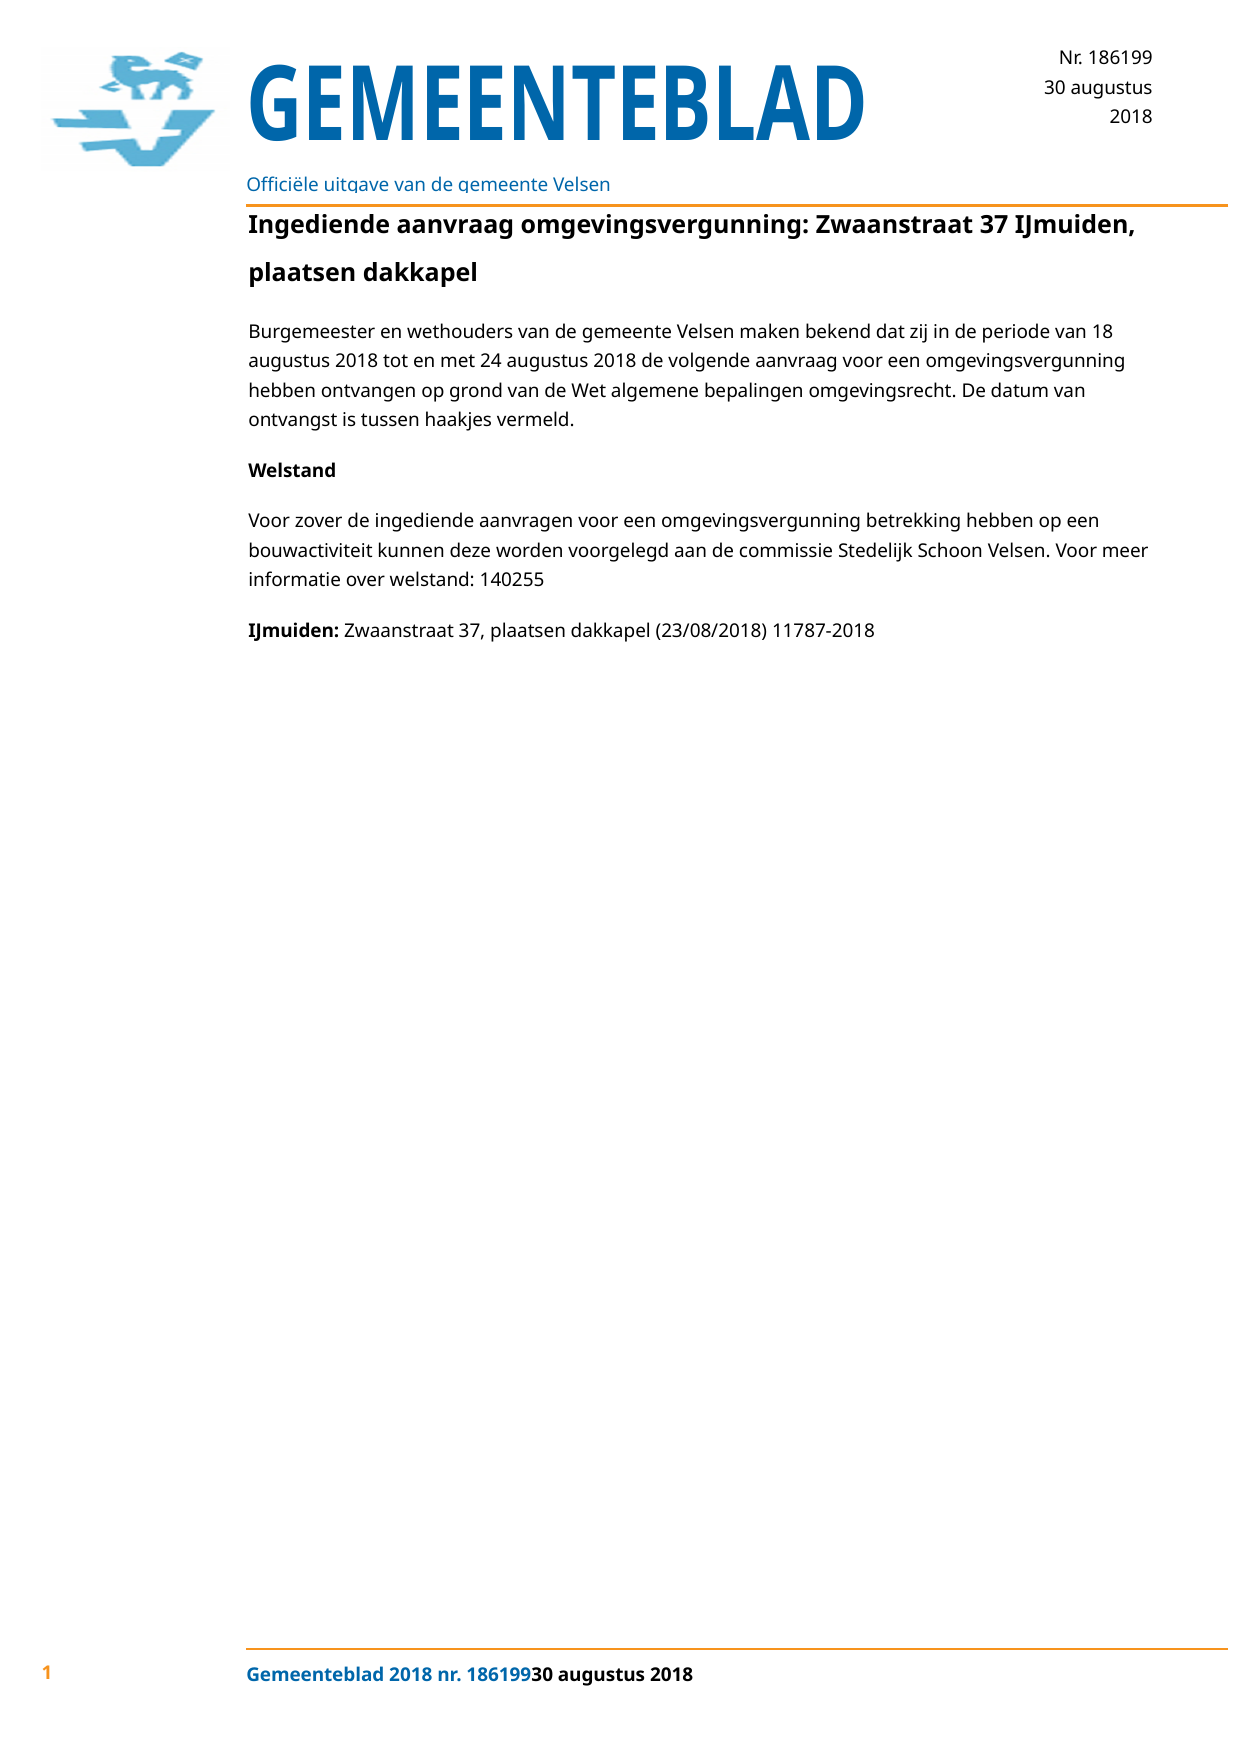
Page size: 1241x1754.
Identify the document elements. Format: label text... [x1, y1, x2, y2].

picture [41, 47, 231, 172]
text Burgemeester en wethouders van de gemeente Velsen maken bekend dat zij in de periode van 18 augustus 2018 tot en met 24 augustus 2018 de volgende aanvraag voor een omgevingsvergunning hebben ontvangen op grond van de Wet algemene bepalingen omgevingsrecht. De datum van ontvangst is tussen haakjes vermeld. [248, 318, 1152, 432]
text Ingediende aanvraag omgevingsvergunning: Zwaanstraat 37 IJmuiden, plaatsen dakkapel [248, 207, 1152, 288]
text IJmuiden: Zwaanstraat 37, plaatsen dakkapel (23/08/2018) 11787-2018 [248, 617, 1152, 643]
text Voor zover de ingediende aanvragen voor een omgevingsvergunning betrekking hebben op een bouwactiviteit kunnen deze worden voorgelegd aan de commissie Stedelijk Schoon Velsen. Voor meer informatie over welstand: 140255 [248, 507, 1152, 592]
text Welstand [248, 457, 1152, 483]
